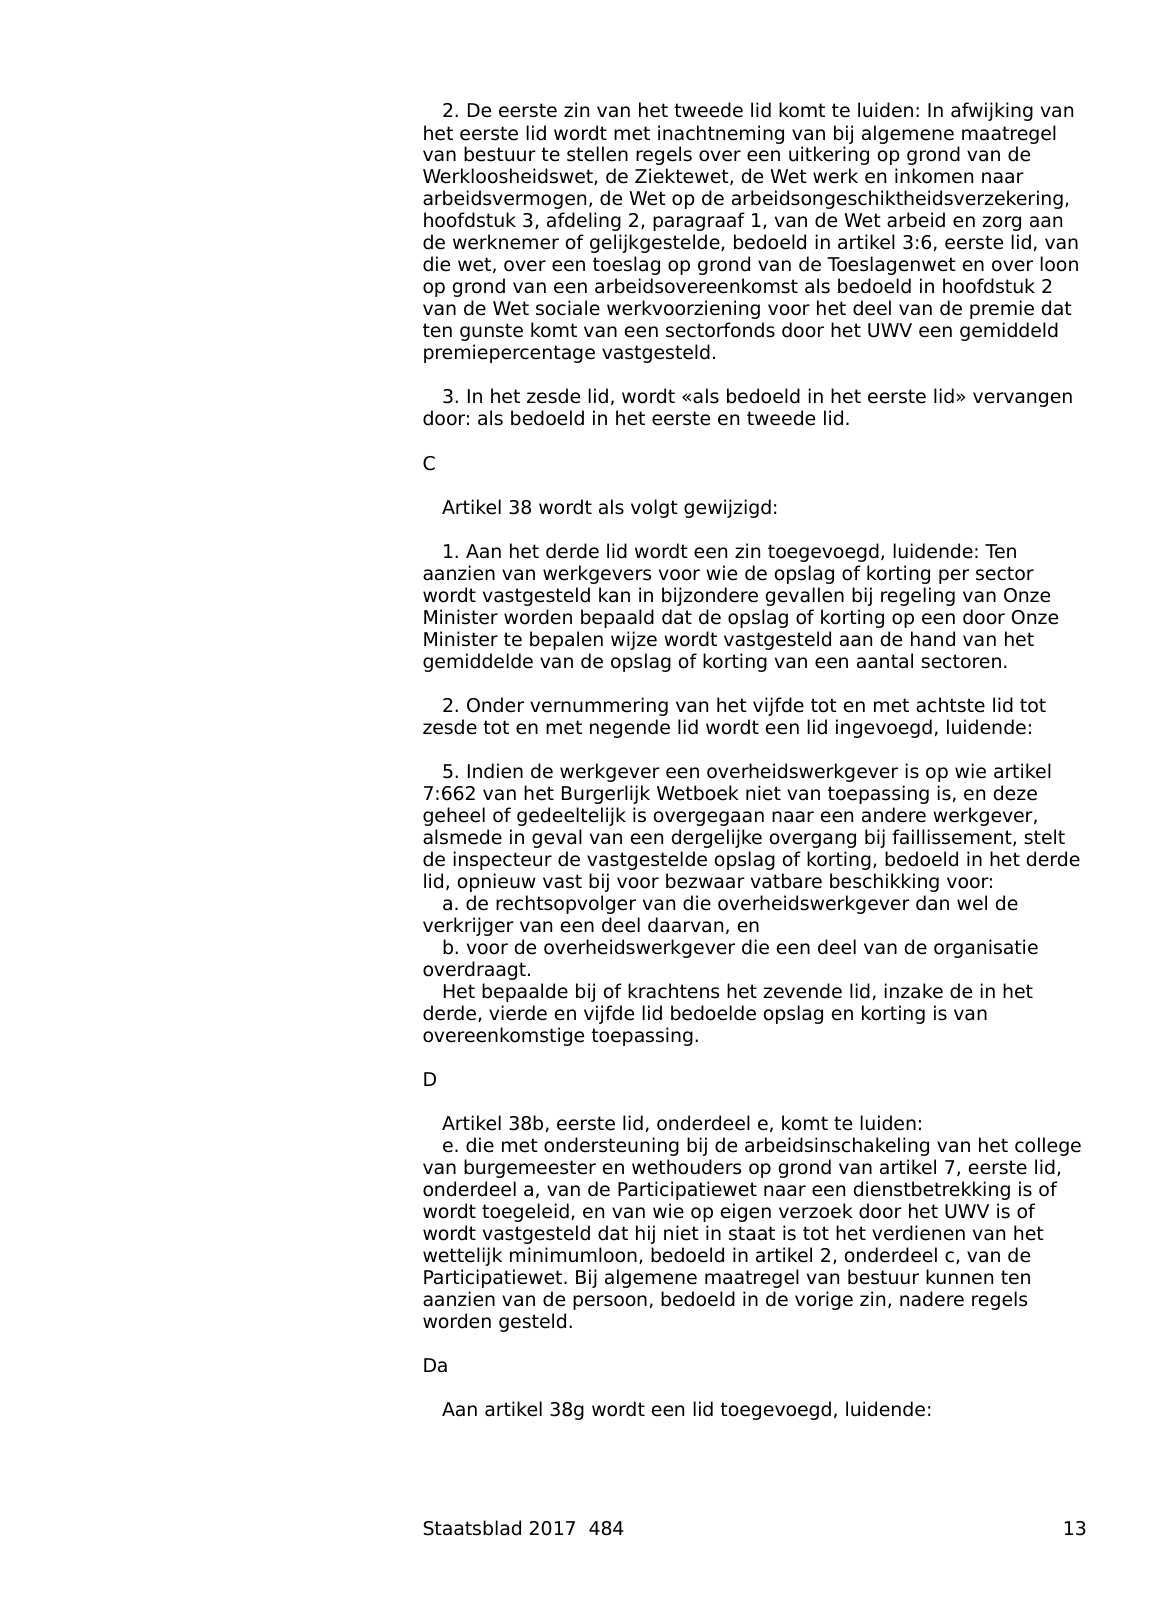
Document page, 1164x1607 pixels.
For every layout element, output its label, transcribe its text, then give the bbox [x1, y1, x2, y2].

text C [422, 452, 1087, 474]
text Aan artikel 38g wordt een lid toegevoegd, luidende: [422, 1399, 1087, 1421]
text e. die met ondersteuning bij de arbeidsinschakeling van het college van burgemeester en wethouders op grond van artikel 7, eerste lid, onderdeel a, van de Participatiewet naar een dienstbetrekking is of wordt toegeleid, en van wie op eigen verzoek door het UWV is of wordt vastgesteld dat hij niet in staat is tot het verdienen van het wettelijk minimumloon, bedoeld in artikel 2, onderdeel c, van de Participatiewet. Bij algemene maatregel van bestuur kunnen ten aanzien van de persoon, bedoeld in de vorige zin, nadere regels worden gesteld. [422, 1135, 1087, 1333]
text Artikel 38 wordt als volgt gewijzigd: [422, 497, 1087, 519]
text 3. In het zesde lid, wordt «als bedoeld in het eerste lid» vervangen door: als bedoeld in het eerste en tweede lid. [422, 386, 1087, 430]
text 2. Onder vernummering van het vijfde tot en met achtste lid tot zesde tot en met negende lid wordt een lid ingevoegd, luidende: [422, 695, 1087, 739]
text Artikel 38b, eerste lid, onderdeel e, komt te luiden: [422, 1113, 1087, 1135]
text 5. Indien de werkgever een overheidswerkgever is op wie artikel 7:662 van het Burgerlijk Wetboek niet van toepassing is, en deze geheel of gedeeltelijk is overgegaan naar een andere werkgever, alsmede in geval van een dergelijke overgang bij faillissement, stelt de inspecteur de vastgestelde opslag of korting, bedoeld in het derde lid, opnieuw vast bij voor bezwaar vatbare beschikking voor: [422, 761, 1087, 893]
text Het bepaalde bij of krachtens het zevende lid, inzake de in het derde, vierde en vijfde lid bedoelde opslag en korting is van overeenkomstige toepassing. [422, 981, 1087, 1047]
text 2. De eerste zin van het tweede lid komt te luiden: In afwijking van het eerste lid wordt met inachtneming van bij algemene maatregel van bestuur te stellen regels over een uitkering op grond van de Werkloosheidswet, de Ziektewet, de Wet werk en inkomen naar arbeidsvermogen, de Wet op de arbeidsongeschiktheidsverzekering, hoofdstuk 3, afdeling 2, paragraaf 1, van de Wet arbeid en zorg aan de werknemer of gelijkgestelde, bedoeld in artikel 3:6, eerste lid, van die wet, over een toeslag op grond van de Toeslagenwet en over loon op grond van een arbeidsovereenkomst als bedoeld in hoofdstuk 2 van de Wet sociale werkvoorziening voor het deel van de premie dat ten gunste komt van een sectorfonds door het UWV een gemiddeld premiepercentage vastgesteld. [422, 100, 1087, 364]
text 1. Aan het derde lid wordt een zin toegevoegd, luidende: Ten aanzien van werkgevers voor wie de opslag of korting per sector wordt vastgesteld kan in bijzondere gevallen bij regeling van Onze Minister worden bepaald dat de opslag of korting op een door Onze Minister te bepalen wijze wordt vastgesteld aan de hand van het gemiddelde van de opslag of korting van een aantal sectoren. [422, 541, 1087, 673]
text a. de rechtsopvolger van die overheidswerkgever dan wel de verkrijger van een deel daarvan, en [422, 893, 1087, 937]
text b. voor de overheidswerkgever die een deel van de organisatie overdraagt. [422, 937, 1087, 981]
text D [422, 1069, 1087, 1091]
text Da [422, 1355, 1087, 1377]
